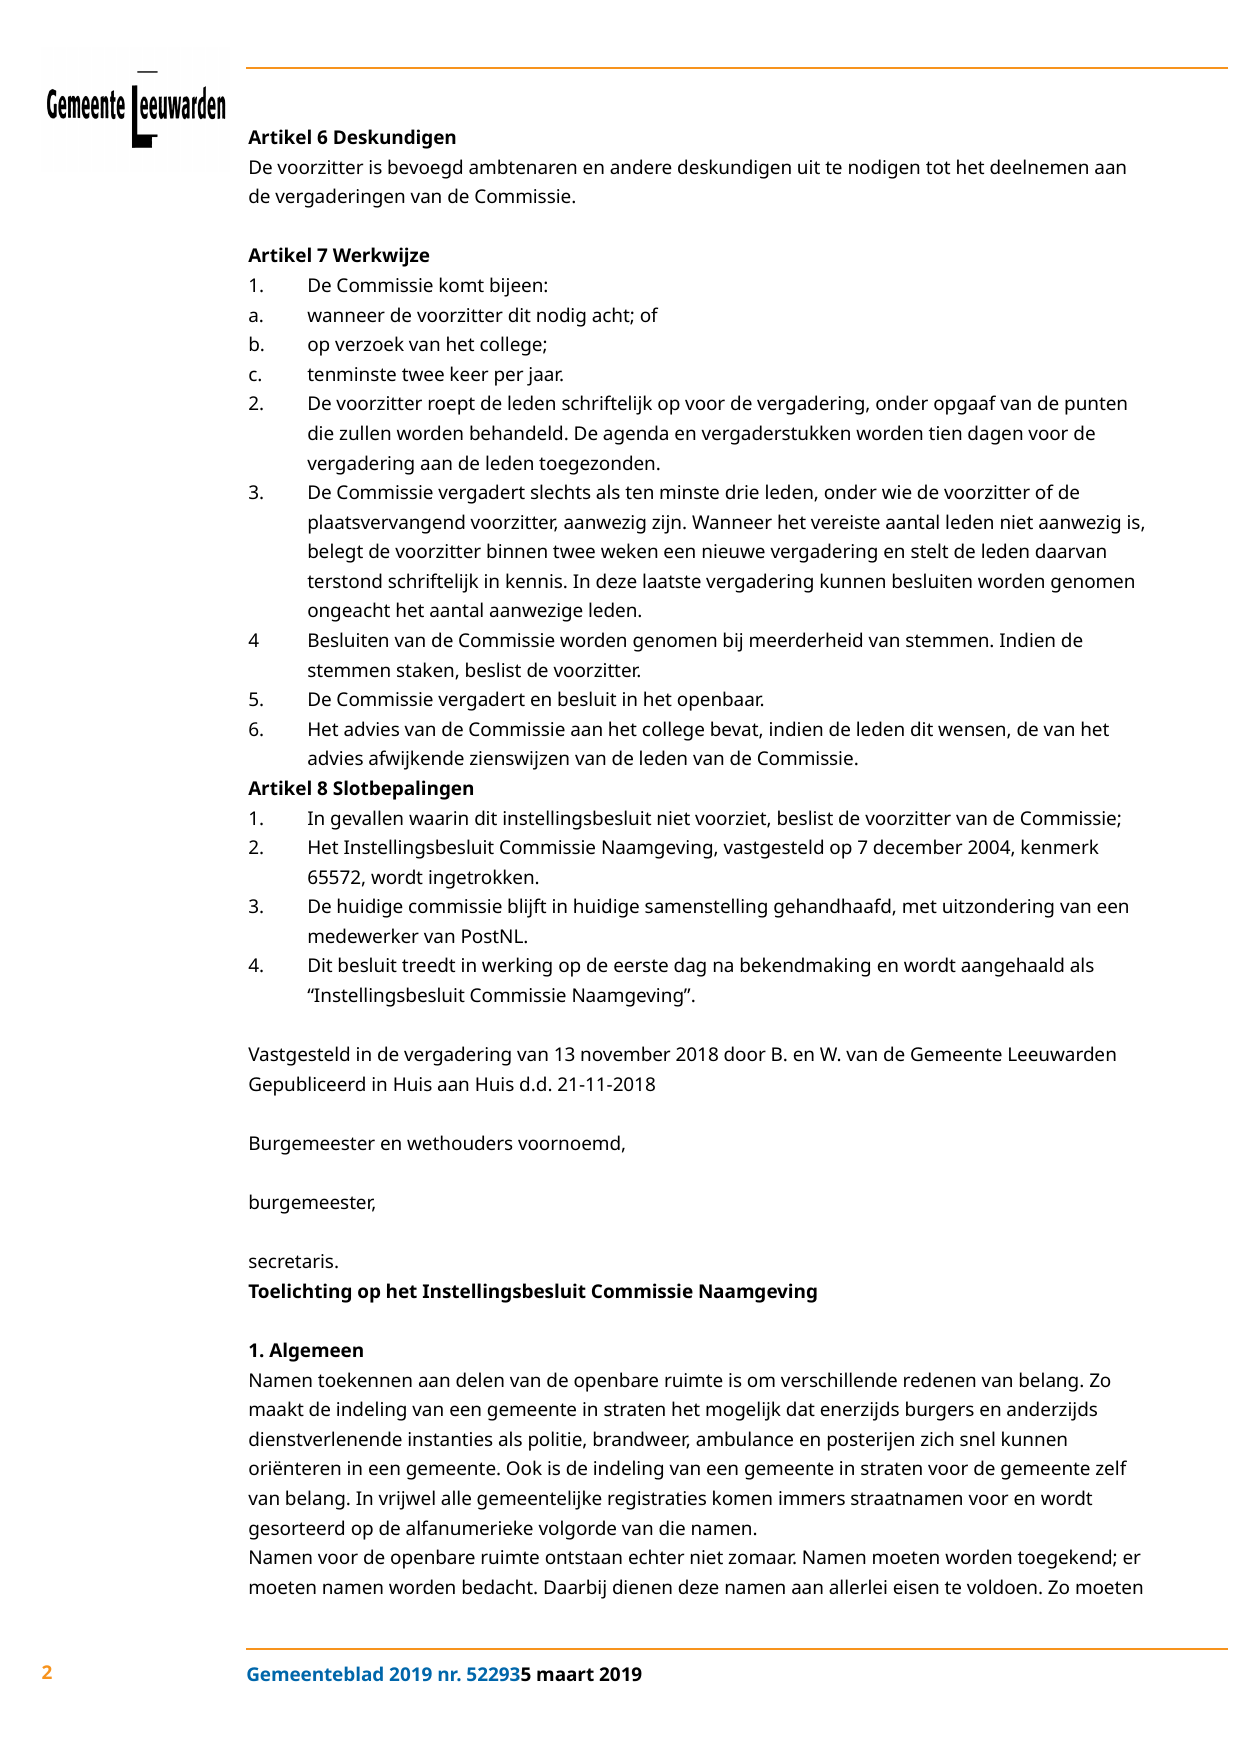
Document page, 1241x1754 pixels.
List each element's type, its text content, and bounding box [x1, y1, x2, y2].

text Vastgesteld in de vergadering van 13 november 2018 door B. en W. van de Gemeente Leeuwarden [248, 1041, 1152, 1067]
list op verzoek van het college; [248, 331, 1152, 357]
list Dit besluit treedt in werking op de eerste dag na bekendmaking en wordt aangehaald als “Instellingsbesluit Commissie Naamgeving”. [248, 953, 1152, 1008]
text Artikel 7 Werkwijze [248, 243, 1152, 268]
picture [41, 47, 231, 172]
list wanneer de voorzitter dit nodig acht; of [248, 302, 1152, 328]
list Het Instellingsbesluit Commissie Naamgeving, vastgesteld op 7 december 2004, kenmerk 65572, wordt ingetrokken. [248, 834, 1152, 890]
text Artikel 6 Deskundigen [248, 124, 1152, 150]
text Namen toekennen aan delen van de openbare ruimte is om verschillende redenen van belang. Zo maakt de indeling van een gemeente in straten het mogelijk dat enerzijds burgers en anderzijds dienstverlenende instanties als politie, brandweer, ambulance en posterijen zich snel kunnen oriënteren in een gemeente. Ook is de indeling van een gemeente in straten voor de gemeente zelf van belang. In vrijwel alle gemeentelijke registraties komen immers straatnamen voor en wordt gesorteerd op de alfanumerieke volgorde van die namen. [248, 1367, 1152, 1541]
text Burgemeester en wethouders voornoemd, [248, 1130, 1152, 1156]
text burgemeester, [248, 1189, 1152, 1215]
text Toelichting op het Instellingsbesluit Commissie Naamgeving [248, 1278, 1152, 1304]
list De huidige commissie blijft in huidige samenstelling gehandhaafd, met uitzondering van een medewerker van PostNL. [248, 893, 1152, 949]
text 1. Algemeen [248, 1337, 1152, 1363]
list In gevallen waarin dit instellingsbesluit niet voorziet, beslist de voorzitter van de Commissie; [248, 805, 1152, 831]
text Gepubliceerd in Huis aan Huis d.d. 21-11-2018 [248, 1071, 1152, 1097]
text secretaris. [248, 1248, 1152, 1274]
list De voorzitter roept de leden schriftelijk op voor de vergadering, onder opgaaf van de punten die zullen worden behandeld. De agenda en vergaderstukken worden tien dagen voor de vergadering aan de leden toegezonden. [248, 391, 1152, 476]
text Artikel 8 Slotbepalingen [248, 775, 1152, 801]
list Het advies van de Commissie aan het college bevat, indien de leden dit wensen, de van het advies afwijkende zienswijzen van de leden van de Commissie. [248, 716, 1152, 771]
text De voorzitter is bevoegd ambtenaren en andere deskundigen uit te nodigen tot het deelnemen aan de vergaderingen van de Commissie. [248, 154, 1152, 209]
list tenminste twee keer per jaar. [248, 361, 1152, 387]
list De Commissie vergadert slechts als ten minste drie leden, onder wie de voorzitter of de plaatsvervangend voorzitter, aanwezig zijn. Wanneer het vereiste aantal leden niet aanwezig is, belegt de voorzitter binnen twee weken een nieuwe vergadering en stelt de leden daarvan terstond schriftelijk in kennis. In deze laatste vergadering kunnen besluiten worden genomen ongeacht het aantal aanwezige leden. [248, 479, 1152, 623]
list Besluiten van de Commissie worden genomen bij meerderheid van stemmen. Indien de stemmen staken, beslist de voorzitter. [248, 627, 1152, 683]
text Namen voor de openbare ruimte ontstaan echter niet zomaar. Namen moeten worden toegekend; er moeten namen worden bedacht. Daarbij dienen deze namen aan allerlei eisen te voldoen. Zo moeten [248, 1544, 1152, 1600]
list De Commissie vergadert en besluit in het openbaar. [248, 686, 1152, 712]
list De Commissie komt bijeen: [248, 272, 1152, 298]
